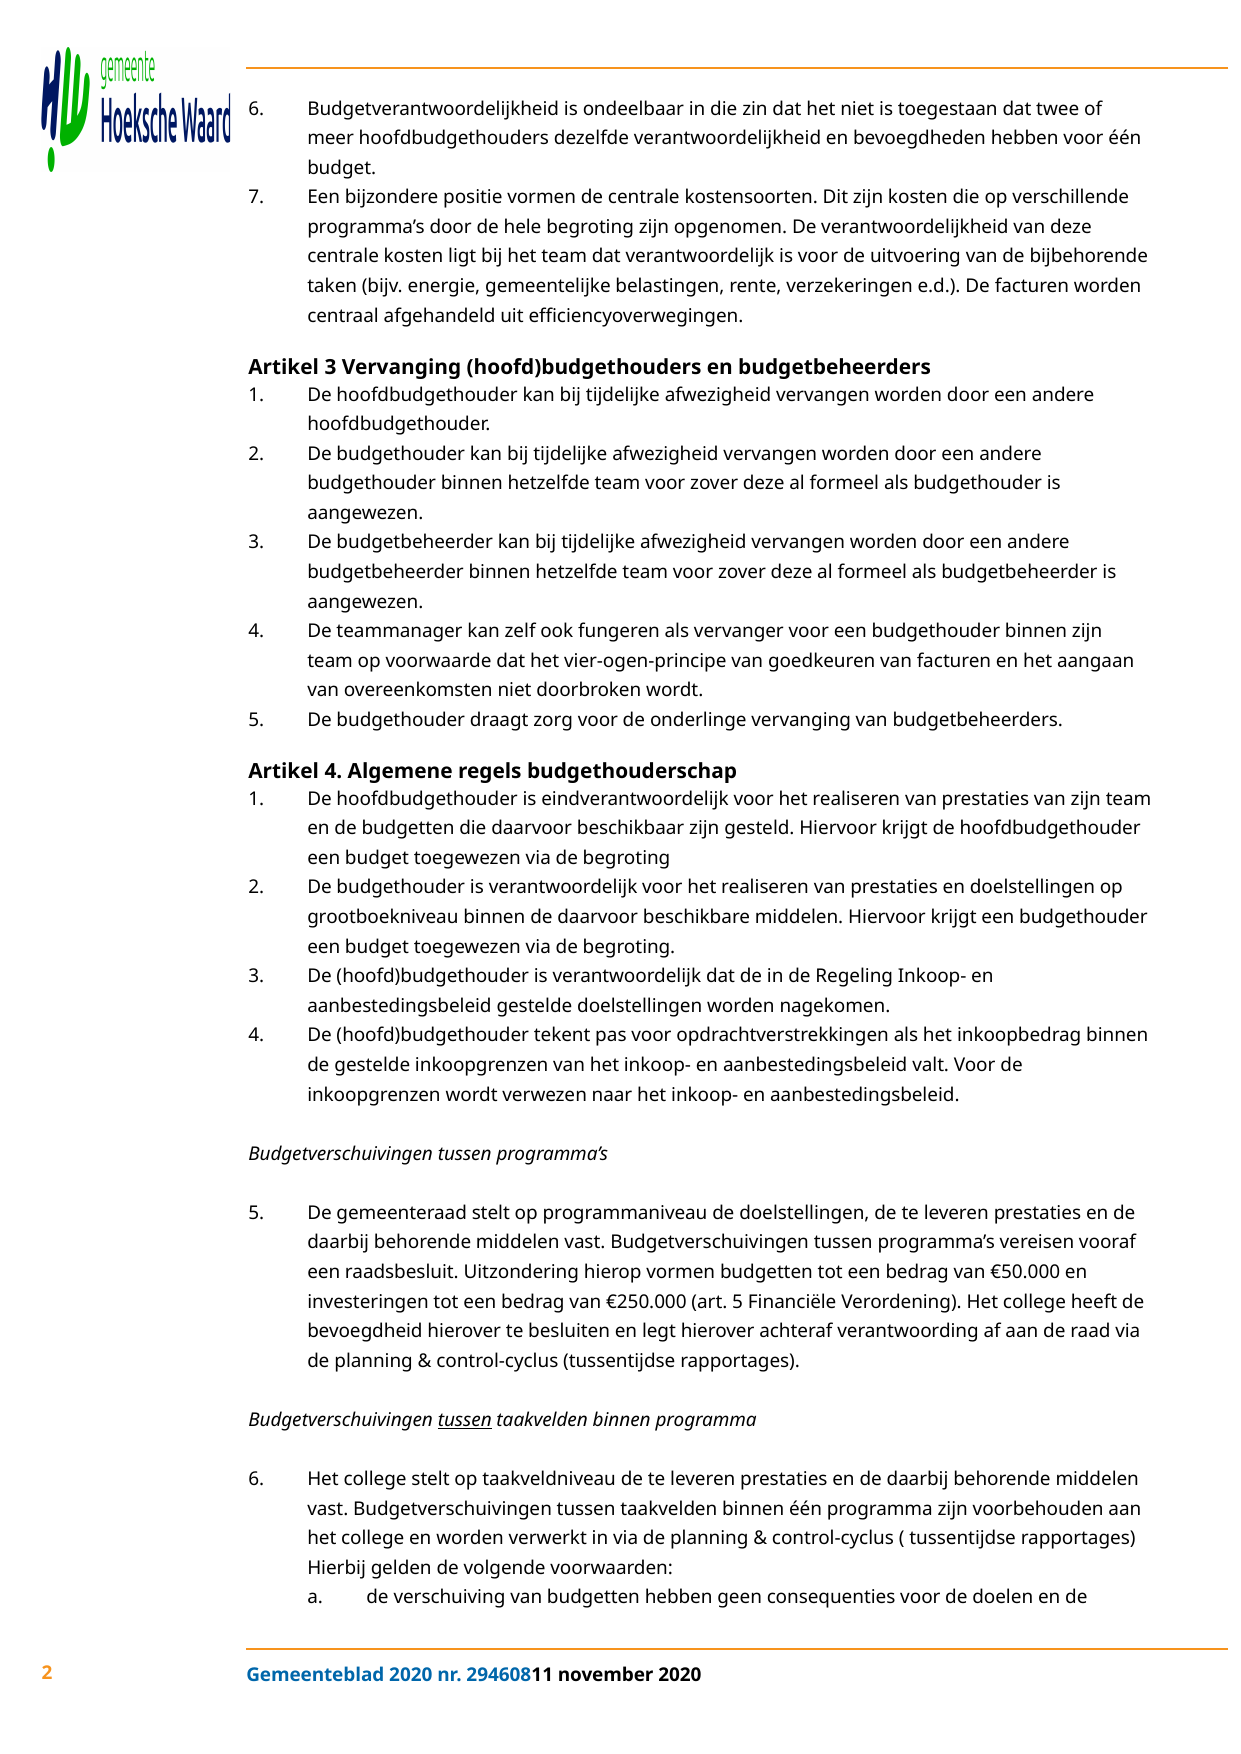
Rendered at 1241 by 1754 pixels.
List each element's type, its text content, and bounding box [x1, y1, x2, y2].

list de verschuiving van budgetten hebben geen consequenties voor de doelen en de [307, 1584, 1152, 1609]
list De gemeenteraad stelt op programmaniveau de doelstellingen, de te leveren prestaties en de daarbij behorende middelen vast. Budgetverschuivingen tussen programma’s vereisen vooraf een raadsbesluit. Uitzondering hierop vormen budgetten tot een bedrag van €50.000 en investeringen tot een bedrag van €250.000 (art. 5 Financiële Verordening). Het college heeft de bevoegdheid hierover te besluiten en legt hierover achteraf verantwoording af aan de raad via de planning & control-cyclus (tussentijdse rapportages). [248, 1199, 1152, 1373]
list Budgetverantwoordelijkheid is ondeelbaar in die zin dat het niet is toegestaan dat twee of meer hoofdbudgethouders dezelfde verantwoordelijkheid en bevoegdheden hebben voor één budget. [248, 95, 1152, 180]
text Budgetverschuivingen tussen programma’s [248, 1140, 1152, 1166]
list Het college stelt op taakveldniveau de te leveren prestaties en de daarbij behorende middelen vast. Budgetverschuivingen tussen taakvelden binnen één programma zijn voorbehouden aan het college en worden verwerkt in via de planning & control-cyclus ( tussentijdse rapportages) Hierbij gelden de volgende voorwaarden: [248, 1465, 1152, 1580]
text Artikel 4. Algemene regels budgethouderschap [248, 757, 1152, 785]
list De (hoofd)budgethouder is verantwoordelijk dat de in de Regeling Inkoop- en aanbestedingsbeleid gestelde doelstellingen worden nagekomen. [248, 962, 1152, 1018]
list De budgethouder draagt zorg voor de onderlinge vervanging van budgetbeheerders. [248, 706, 1152, 732]
list De budgethouder is verantwoordelijk voor het realiseren van prestaties en doelstellingen op grootboekniveau binnen de daarvoor beschikbare middelen. Hiervoor krijgt een budgethouder een budget toegewezen via de begroting. [248, 874, 1152, 959]
text Artikel 3 Vervanging (hoofd)budgethouders en budgetbeheerders [248, 352, 1152, 381]
list De hoofdbudgethouder kan bij tijdelijke afwezigheid vervangen worden door een andere hoofdbudgethouder. [248, 381, 1152, 436]
list De teammanager kan zelf ook fungeren als vervanger voor een budgethouder binnen zijn team op voorwaarde dat het vier-ogen-principe van goedkeuren van facturen en het aangaan van overeenkomsten niet doorbroken wordt. [248, 617, 1152, 702]
list De hoofdbudgethouder is eindverantwoordelijk voor het realiseren van prestaties van zijn team en de budgetten die daarvoor beschikbaar zijn gesteld. Hiervoor krijgt de hoofdbudgethouder een budget toegewezen via de begroting [248, 785, 1152, 870]
list Een bijzondere positie vormen de centrale kostensoorten. Dit zijn kosten die op verschillende programma’s door de hele begroting zijn opgenomen. De verantwoordelijkheid van deze centrale kosten ligt bij het team dat verantwoordelijk is voor de uitvoering van de bijbehorende taken (bijv. energie, gemeentelijke belastingen, rente, verzekeringen e.d.). De facturen worden centraal afgehandeld uit efficiencyoverwegingen. [248, 183, 1152, 328]
list De budgethouder kan bij tijdelijke afwezigheid vervangen worden door een andere budgethouder binnen hetzelfde team voor zover deze al formeel als budgethouder is aangewezen. [248, 440, 1152, 525]
picture [41, 47, 231, 172]
list De (hoofd)budgethouder tekent pas voor opdrachtverstrekkingen als het inkoopbedrag binnen de gestelde inkoopgrenzen van het inkoop- en aanbestedingsbeleid valt. Voor de inkoopgrenzen wordt verwezen naar het inkoop- en aanbestedingsbeleid. [248, 1022, 1152, 1107]
text Budgetverschuivingen tussen taakvelden binnen programma [248, 1406, 1152, 1432]
list De budgetbeheerder kan bij tijdelijke afwezigheid vervangen worden door een andere budgetbeheerder binnen hetzelfde team voor zover deze al formeel als budgetbeheerder is aangewezen. [248, 529, 1152, 613]
